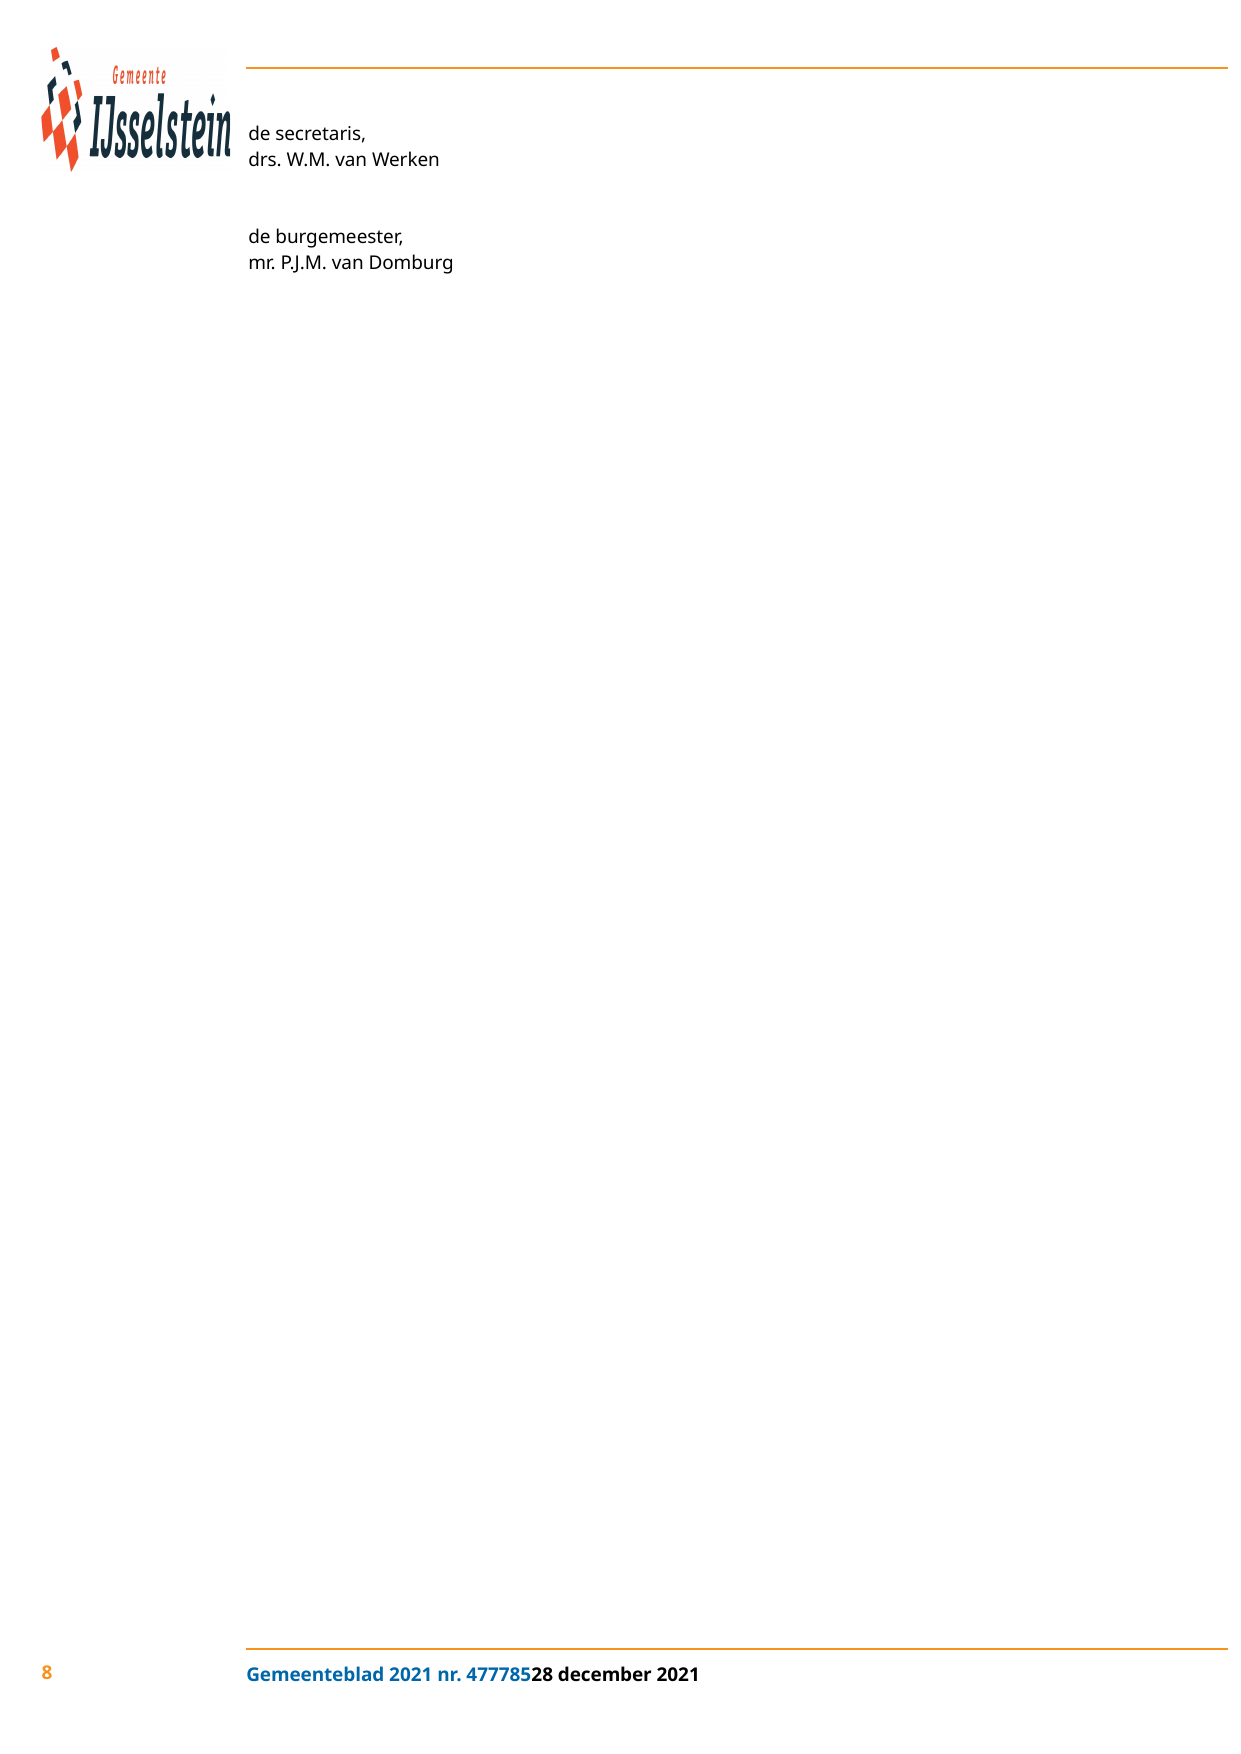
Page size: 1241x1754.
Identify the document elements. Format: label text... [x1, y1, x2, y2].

text de secretaris, [248, 121, 1152, 146]
picture [41, 47, 231, 172]
text de burgemeester, [248, 223, 1152, 249]
text drs. W.M. van Werken [248, 146, 1152, 172]
text mr. P.J.M. van Domburg [248, 249, 1152, 275]
